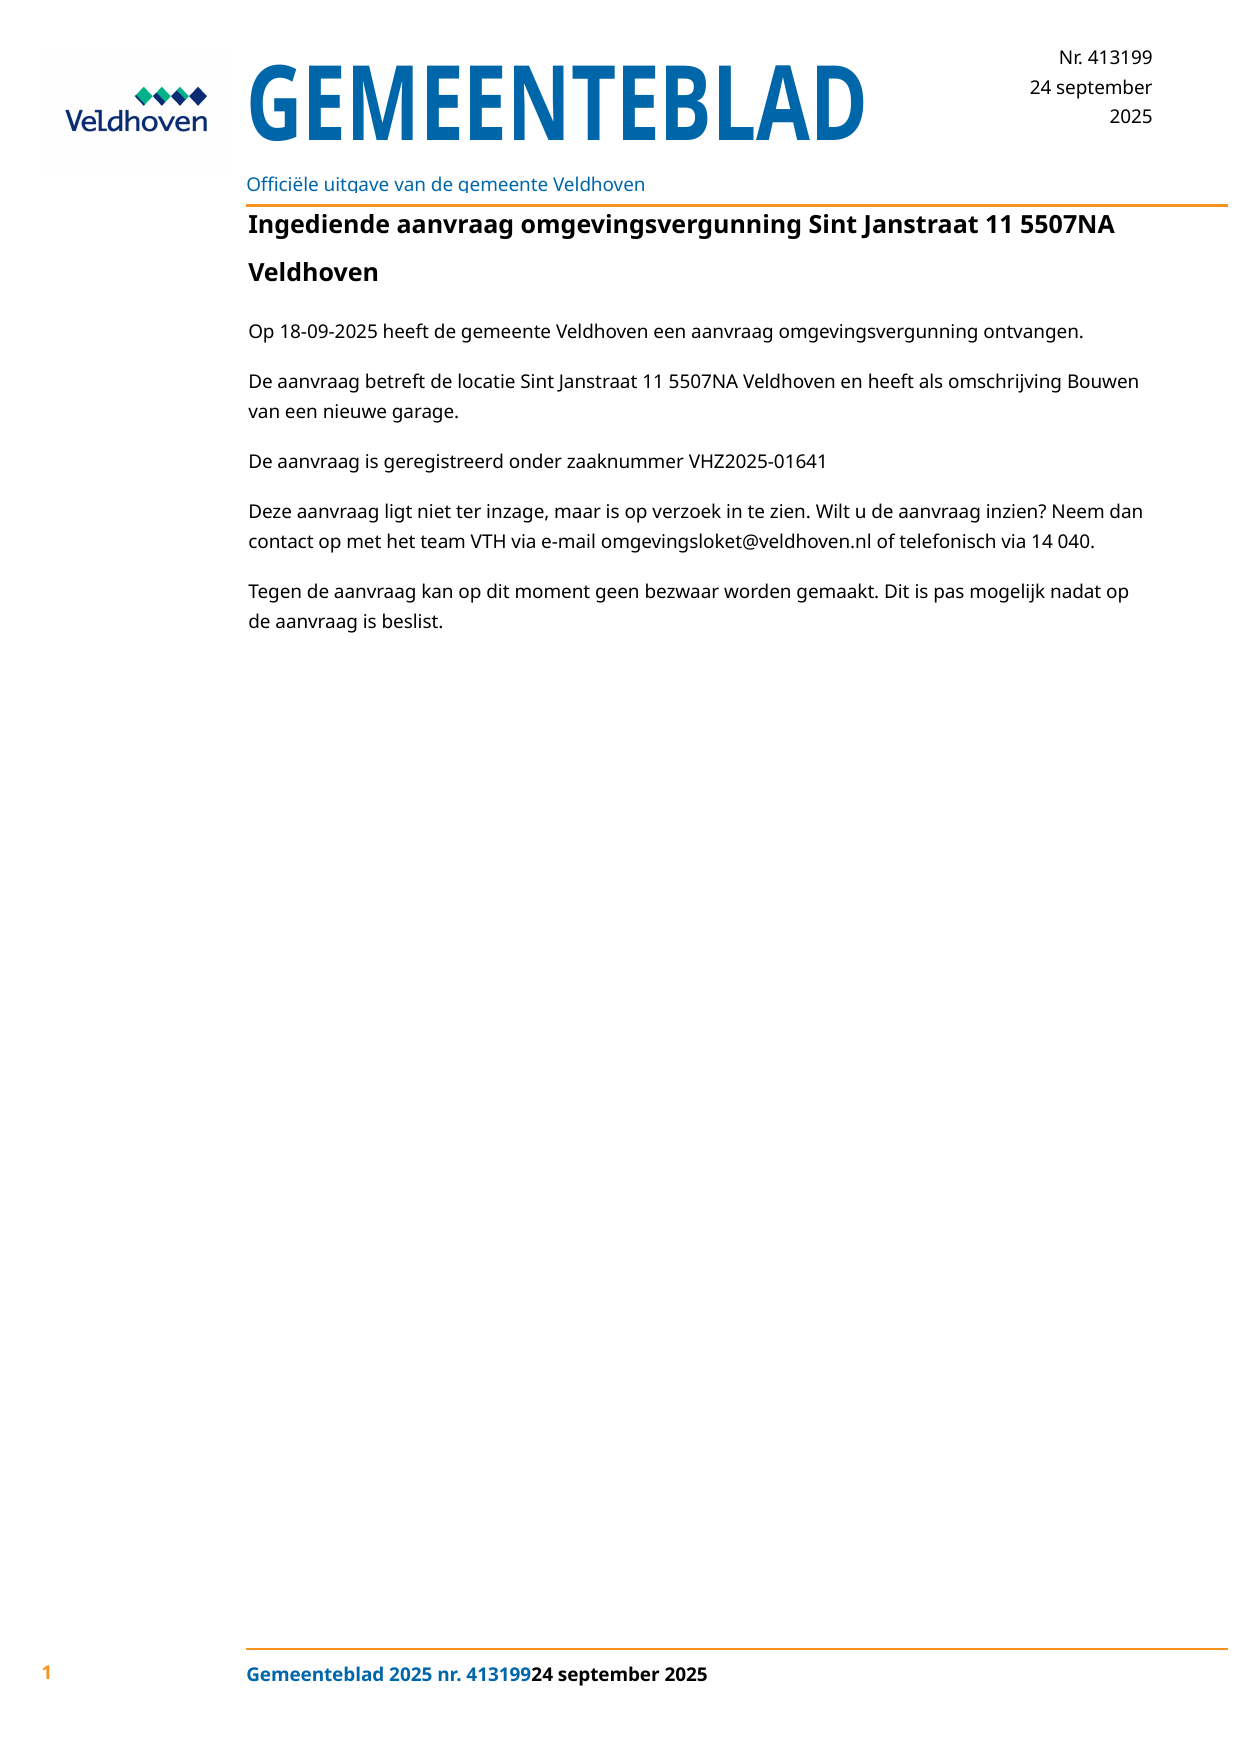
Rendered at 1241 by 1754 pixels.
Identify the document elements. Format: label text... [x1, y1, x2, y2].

text Deze aanvraag ligt niet ter inzage, maar is op verzoek in te zien. Wilt u de aanvraag inzien? Neem dan contact op met het team VTH via e-mail omgevingsloket@veldhoven.nl of telefonisch via 14 040. [248, 499, 1152, 554]
picture [41, 47, 231, 172]
text De aanvraag betreft de locatie Sint Janstraat 11 5507NA Veldhoven en heeft als omschrijving Bouwen van een nieuwe garage. [248, 368, 1152, 424]
text Op 18-09-2025 heeft de gemeente Veldhoven een aanvraag omgevingsvergunning ontvangen. [248, 318, 1152, 344]
text De aanvraag is geregistreerd onder zaaknummer VHZ2025-01641 [248, 448, 1152, 474]
text Ingediende aanvraag omgevingsvergunning Sint Janstraat 11 5507NA Veldhoven [248, 207, 1152, 288]
text Tegen de aanvraag kan op dit moment geen bezwaar worden gemaakt. Dit is pas mogelijk nadat op de aanvraag is beslist. [248, 579, 1152, 634]
